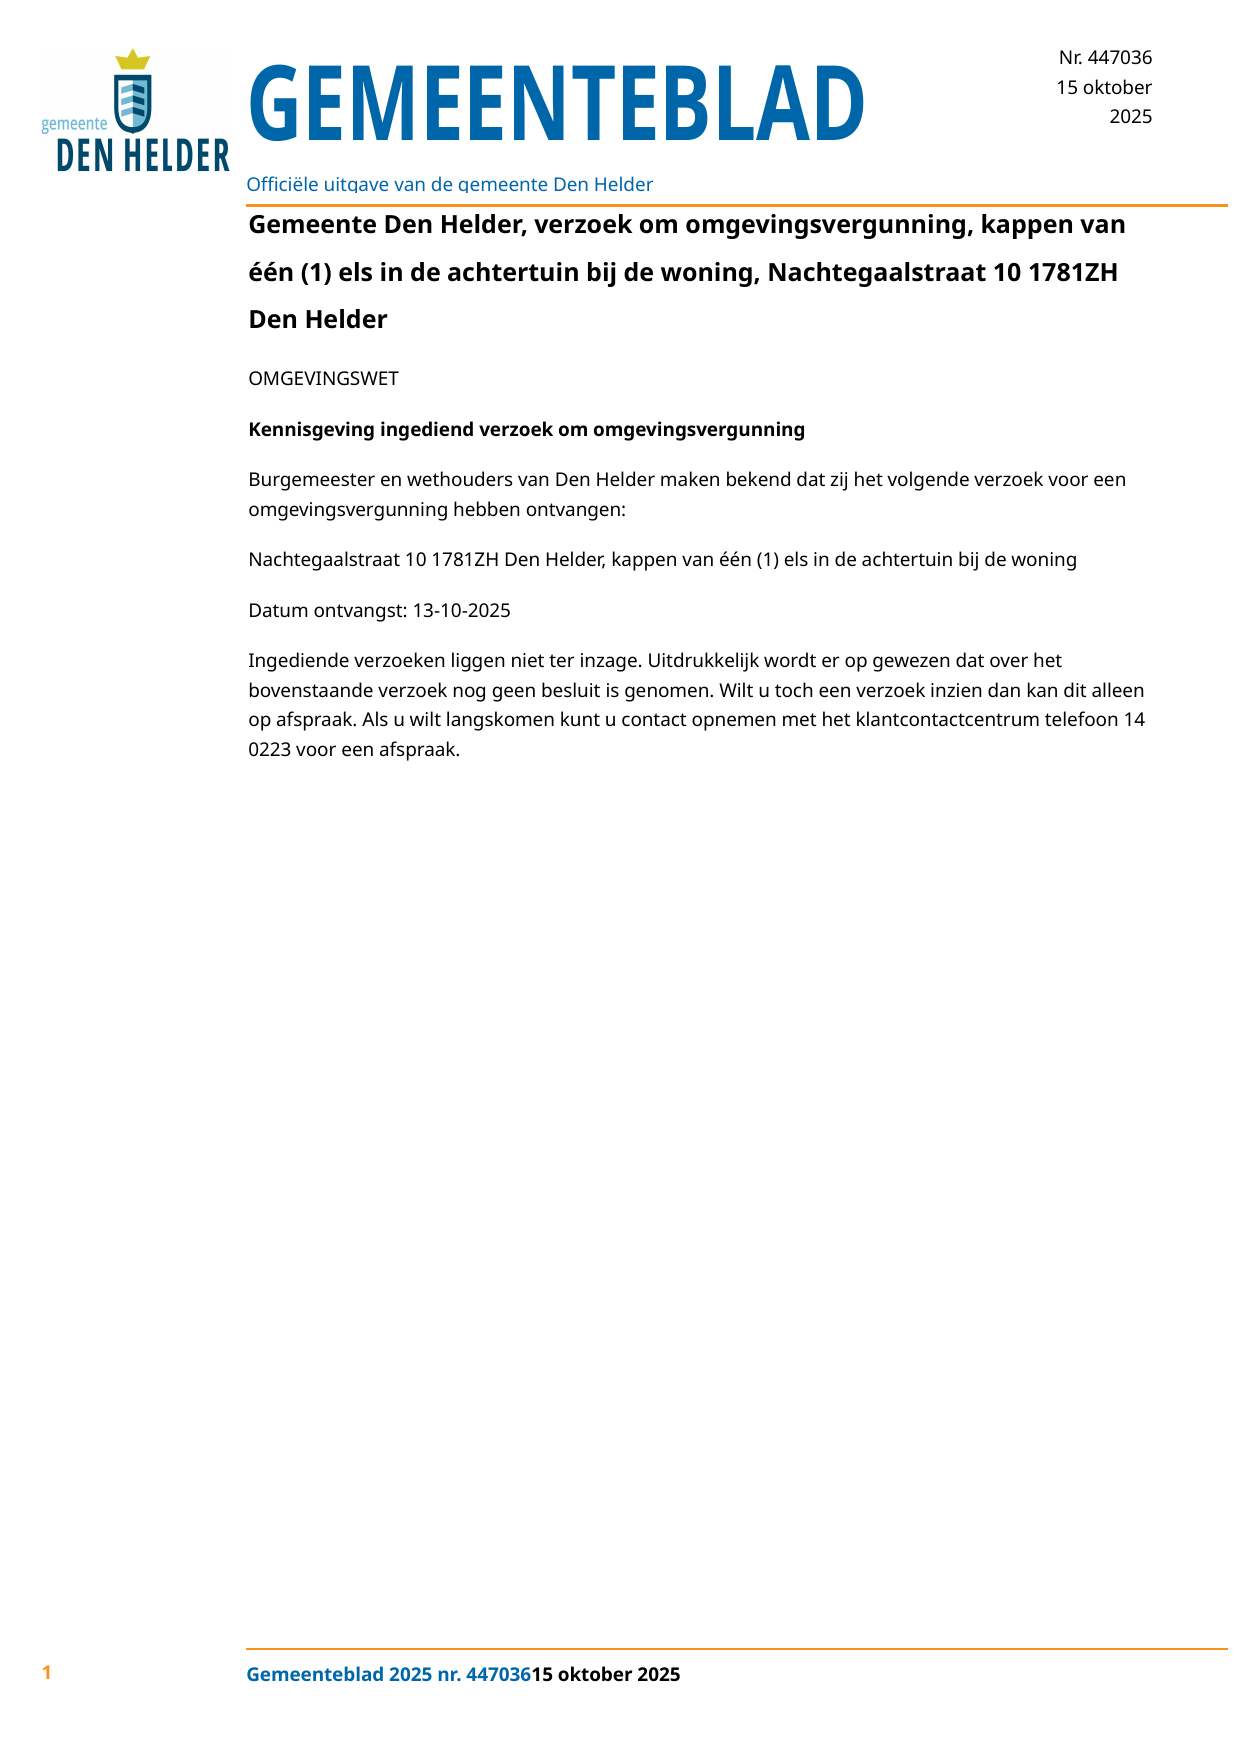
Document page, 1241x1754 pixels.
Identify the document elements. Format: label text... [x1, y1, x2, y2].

text Datum ontvangst: 13-10-2025 [248, 597, 1152, 622]
picture [182, 144, 187, 165]
picture [100, 154, 106, 172]
picture [130, 157, 135, 172]
text Ingediende verzoeken liggen niet ter inzage. Uitdrukkelijk wordt er op gewezen dat over het bovenstaande verzoek nog geen besluit is genomen. Wilt u toch een verzoek inzien dan kan dit alleen op afspraak. Als u wilt langskomen kunt u contact opnemen met het klantcontactcentrum telefoon 14 0223 voor een afspraak. [248, 647, 1152, 762]
picture [220, 160, 224, 172]
picture [41, 47, 231, 172]
picture [63, 144, 68, 165]
text Kennisgeving ingediend verzoek om omgevingsvergunning [248, 416, 1152, 442]
text Nachtegaalstraat 10 1781ZH Den Helder, kappen van één (1) els in de achtertuin bij de woning [248, 546, 1152, 572]
text Burgemeester en wethouders van Den Helder maken bekend dat zij het volgende verzoek voor een omgevingsvergunning hebben ontvangen: [248, 466, 1152, 522]
text Gemeente Den Helder, verzoek om omgevingsvergunning, kappen van één (1) els in de achtertuin bij de woning, Nachtegaalstraat 10 1781ZH Den Helder [248, 207, 1152, 336]
text OMGEVINGSWET [248, 366, 1152, 391]
